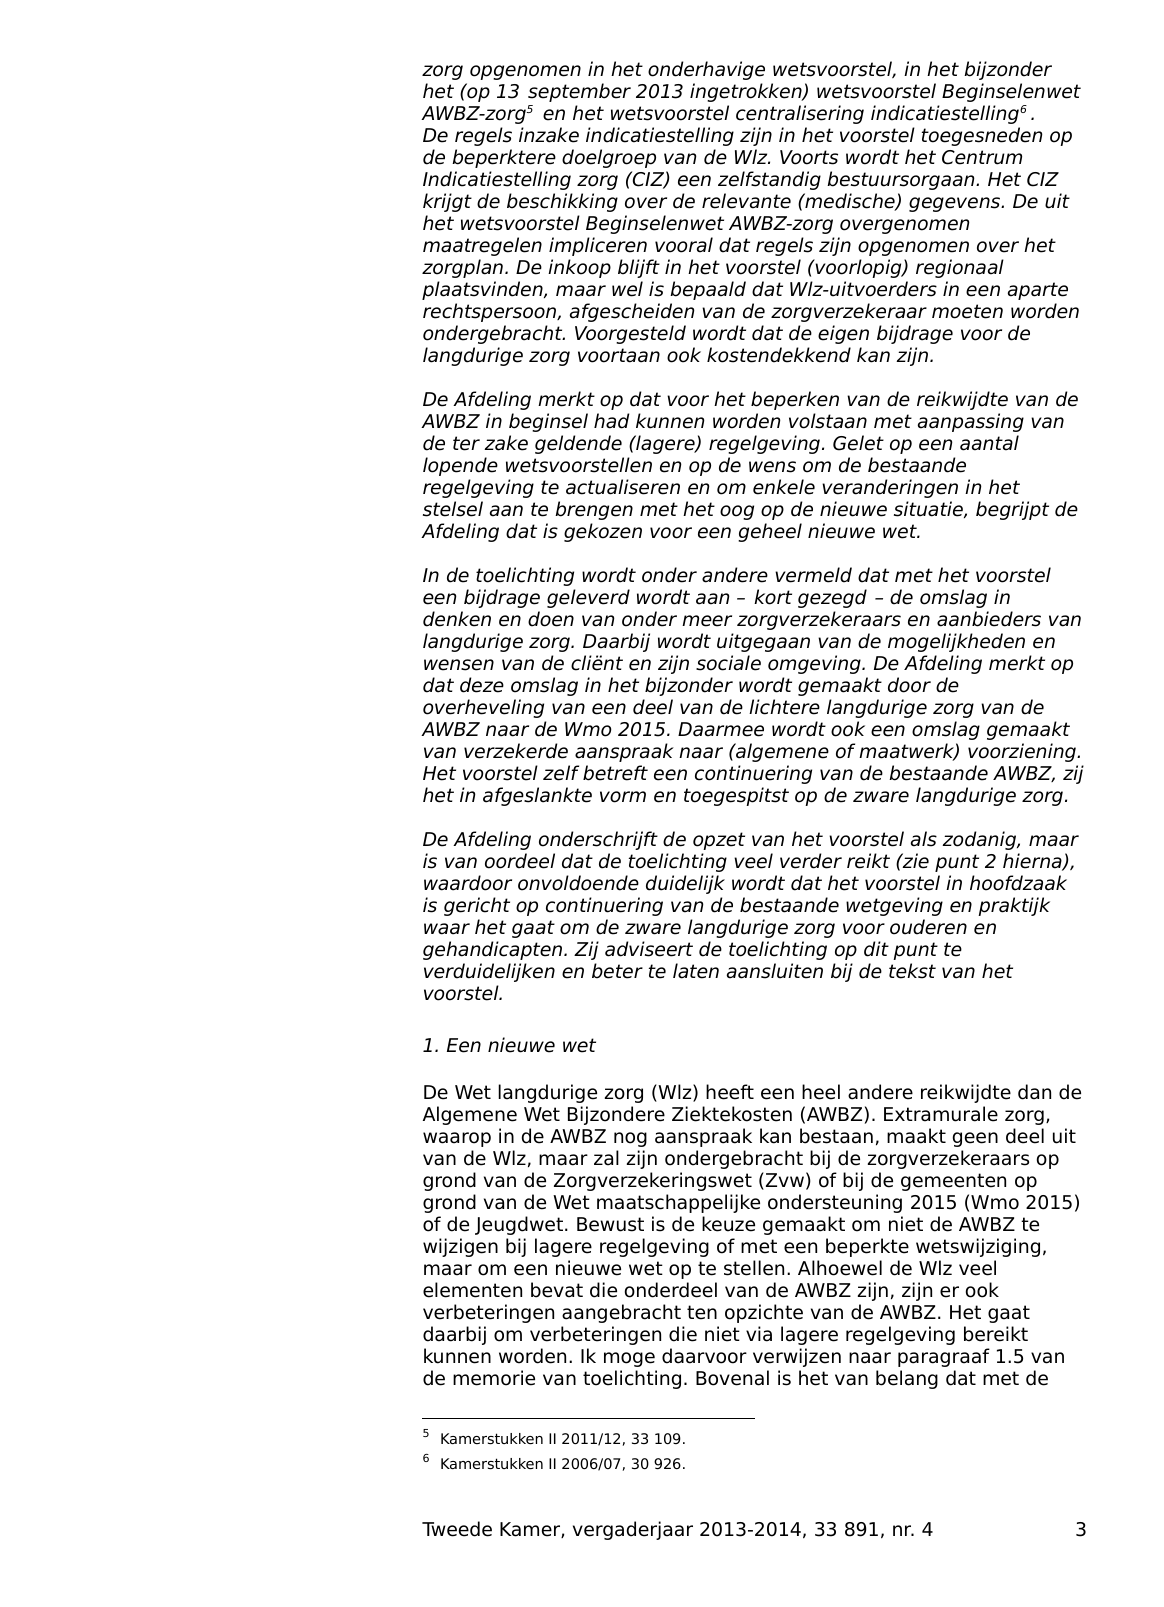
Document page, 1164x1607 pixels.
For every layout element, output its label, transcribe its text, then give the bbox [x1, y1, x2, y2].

text De Afdeling onderschrijft de opzet van het voorstel als zodanig, maar is van oordeel dat de toelichting veel verder reikt (zie punt 2 hierna), waardoor onvoldoende duidelijk wordt dat het voorstel in hoofdzaak is gericht op continuering van de bestaande wetgeving en praktijk waar het gaat om de zware langdurige zorg voor ouderen en gehandicapten. Zij adviseert de toelichting op dit punt te verduidelijken en beter te laten aansluiten bij de tekst van het voorstel. [422, 829, 1087, 1005]
text In de toelichting wordt onder andere vermeld dat met het voorstel een bijdrage geleverd wordt aan – kort gezegd – de omslag in denken en doen van onder meer zorgverzekeraars en aanbieders van langdurige zorg. Daarbij wordt uitgegaan van de mogelijkheden en wensen van de cliënt en zijn sociale omgeving. De Afdeling merkt op dat deze omslag in het bijzonder wordt gemaakt door de overheveling van een deel van de lichtere langdurige zorg van de AWBZ naar de Wmo 2015. Daarmee wordt ook een omslag gemaakt van verzekerde aanspraak naar (algemene of maatwerk) voorziening. Het voorstel zelf betreft een continuering van de bestaande AWBZ, zij het in afgeslankte vorm en toegespitst op de zware langdurige zorg. [422, 565, 1087, 807]
text De regels inzake indicatiestelling zijn in het voorstel toegesneden op de beperktere doelgroep van de Wlz. Voorts wordt het Centrum Indicatiestelling zorg (CIZ) een zelfstandig bestuursorgaan. Het CIZ krijgt de beschikking over de relevante (medische) gegevens. De uit het wetsvoorstel Beginselenwet AWBZ-zorg overgenomen maatregelen impliceren vooral dat regels zijn opgenomen over het zorgplan. De inkoop blijft in het voorstel (voorlopig) regionaal plaatsvinden, maar wel is bepaald dat Wlz-uitvoerders in een aparte rechtspersoon, afgescheiden van de zorgverzekeraar moeten worden ondergebracht. Voorgesteld wordt dat de eigen bijdrage voor de langdurige zorg voortaan ook kostendekkend kan zijn. [422, 125, 1087, 367]
subtitle 1. Een nieuwe wet [422, 1035, 1087, 1057]
text zorg opgenomen in het onderhavige wetsvoorstel, in het bijzonder het (op 13 september 2013 ingetrokken) wetsvoorstel Beginselenwet AWBZ-zorg en het wetsvoorstel centralisering indicatiestelling. [422, 59, 1087, 125]
text Kamerstukken II 2006/07, 30 926. [422, 1452, 1087, 1474]
text De Afdeling merkt op dat voor het beperken van de reikwijdte van de AWBZ in beginsel had kunnen worden volstaan met aanpassing van de ter zake geldende (lagere) regelgeving. Gelet op een aantal lopende wetsvoorstellen en op de wens om de bestaande regelgeving te actualiseren en om enkele veranderingen in het stelsel aan te brengen met het oog op de nieuwe situatie, begrijpt de Afdeling dat is gekozen voor een geheel nieuwe wet. [422, 389, 1087, 543]
text De Wet langdurige zorg (Wlz) heeft een heel andere reikwijdte dan de Algemene Wet Bijzondere Ziektekosten (AWBZ). Extramurale zorg, waarop in de AWBZ nog aanspraak kan bestaan, maakt geen deel uit van de Wlz, maar zal zijn ondergebracht bij de zorgverzekeraars op grond van de Zorgverzekeringswet (Zvw) of bij de gemeenten op grond van de Wet maatschappelijke ondersteuning 2015 (Wmo 2015) of de Jeugdwet. Bewust is de keuze gemaakt om niet de AWBZ te wijzigen bij lagere regelgeving of met een beperkte wetswijziging, maar om een nieuwe wet op te stellen. Alhoewel de Wlz veel elementen bevat die onderdeel van de AWBZ zijn, zijn er ook verbeteringen aangebracht ten opzichte van de AWBZ. Het gaat daarbij om verbeteringen die niet via lagere regelgeving bereikt kunnen worden. Ik moge daarvoor verwijzen naar paragraaf 1.5 van de memorie van toelichting. Bovenal is het van belang dat met de [422, 1082, 1087, 1389]
text Kamerstukken II 2011/12, 33 109. [422, 1427, 1087, 1449]
